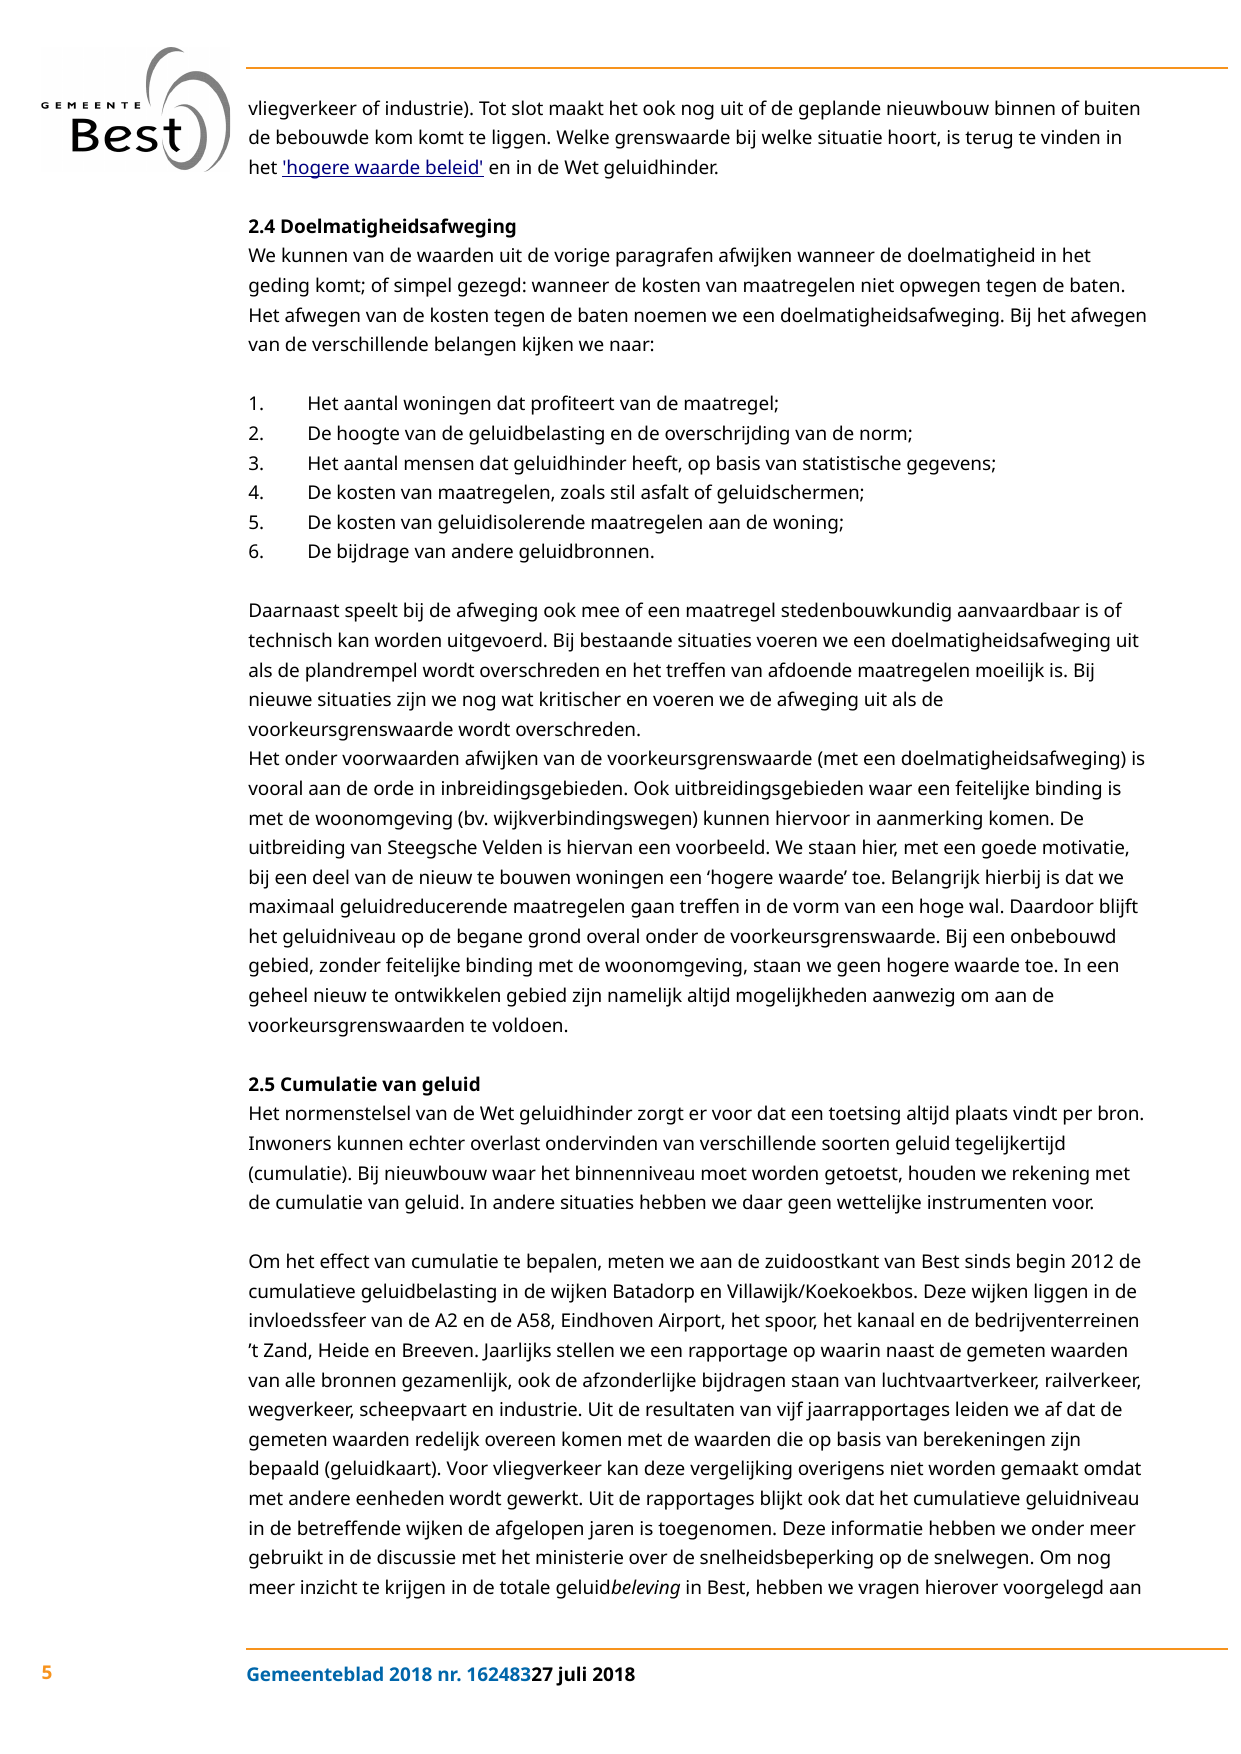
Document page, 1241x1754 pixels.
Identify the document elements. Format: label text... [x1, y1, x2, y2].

list De kosten van geluidisolerende maatregelen aan de woning; [248, 509, 1152, 535]
text Het afwegen van de kosten tegen de baten noemen we een doelmatigheidsafweging. Bij het afwegen van de verschillende belangen kijken we naar: [248, 302, 1152, 357]
list Het aantal woningen dat profiteert van de maatregel; [248, 391, 1152, 416]
text vliegverkeer of industrie). Tot slot maakt het ook nog uit of de geplande nieuwbouw binnen of buiten de bebouwde kom komt te liggen. Welke grenswaarde bij welke situatie hoort, is terug te vinden in het 'hogere waarde beleid' en in de Wet geluidhinder. [248, 95, 1152, 180]
text Om het effect van cumulatie te bepalen, meten we aan de zuidoostkant van Best sinds begin 2012 de cumulatieve geluidbelasting in de wijken Batadorp en Villawijk/Koekoekbos. Deze wijken liggen in de invloedssfeer van de A2 en de A58, Eindhoven Airport, het spoor, het kanaal en de bedrijventerreinen ’t Zand, Heide en Breeven. Jaarlijks stellen we een rapportage op waarin naast de gemeten waarden van alle bronnen gezamenlijk, ook de afzonderlijke bijdragen staan van luchtvaartverkeer, railverkeer, wegverkeer, scheepvaart en industrie. Uit de resultaten van vijf jaarrapportages leiden we af dat de gemeten waarden redelijk overeen komen met de waarden die op basis van berekeningen zijn bepaald (geluidkaart). Voor vliegverkeer kan deze vergelijking overigens niet worden gemaakt omdat met andere eenheden wordt gewerkt. Uit de rapportages blijkt ook dat het cumulatieve geluidniveau in de betreffende wijken de afgelopen jaren is toegenomen. Deze informatie hebben we onder meer gebruikt in de discussie met het ministerie over de snelheidsbeperking op de snelwegen. Om nog meer inzicht te krijgen in de totale geluidbeleving in Best, hebben we vragen hierover voorgelegd aan [248, 1248, 1152, 1600]
text We kunnen van de waarden uit de vorige paragrafen afwijken wanneer de doelmatigheid in het geding komt; of simpel gezegd: wanneer de kosten van maatregelen niet opwegen tegen de baten. [248, 243, 1152, 298]
list Het aantal mensen dat geluidhinder heeft, op basis van statistische gegevens; [248, 450, 1152, 476]
picture [41, 47, 231, 172]
text 2.4 Doelmatigheidsafweging [248, 213, 1152, 239]
text Daarnaast speelt bij de afweging ook mee of een maatregel stedenbouwkundig aanvaardbaar is of technisch kan worden uitgevoerd. Bij bestaande situaties voeren we een doelmatigheidsafweging uit als de plandrempel wordt overschreden en het treffen van afdoende maatregelen moeilijk is. Bij nieuwe situaties zijn we nog wat kritischer en voeren we de afweging uit als de voorkeursgrenswaarde wordt overschreden. [248, 598, 1152, 742]
list De hoogte van de geluidbelasting en de overschrijding van de norm; [248, 420, 1152, 446]
text 2.5 Cumulatie van geluid [248, 1071, 1152, 1097]
list De kosten van maatregelen, zoals stil asfalt of geluidschermen; [248, 479, 1152, 505]
list De bijdrage van andere geluidbronnen. [248, 538, 1152, 564]
text Het onder voorwaarden afwijken van de voorkeursgrenswaarde (met een doelmatigheidsafweging) is vooral aan de orde in inbreidingsgebieden. Ook uitbreidingsgebieden waar een feitelijke binding is met de woonomgeving (bv. wijkverbindingswegen) kunnen hiervoor in aanmerking komen. De uitbreiding van Steegsche Velden is hiervan een voorbeeld. We staan hier, met een goede motivatie, bij een deel van de nieuw te bouwen woningen een ‘hogere waarde’ toe. Belangrijk hierbij is dat we maximaal geluidreducerende maatregelen gaan treffen in de vorm van een hoge wal. Daardoor blijft het geluidniveau op de begane grond overal onder de voorkeursgrenswaarde. Bij een onbebouwd gebied, zonder feitelijke binding met de woonomgeving, staan we geen hogere waarde toe. In een geheel nieuw te ontwikkelen gebied zijn namelijk altijd mogelijkheden aanwezig om aan de voorkeursgrenswaarden te voldoen. [248, 746, 1152, 1038]
text Het normenstelsel van de Wet geluidhinder zorgt er voor dat een toetsing altijd plaats vindt per bron. Inwoners kunnen echter overlast ondervinden van verschillende soorten geluid tegelijkertijd (cumulatie). Bij nieuwbouw waar het binnenniveau moet worden getoetst, houden we rekening met de cumulatie van geluid. In andere situaties hebben we daar geen wettelijke instrumenten voor. [248, 1101, 1152, 1215]
